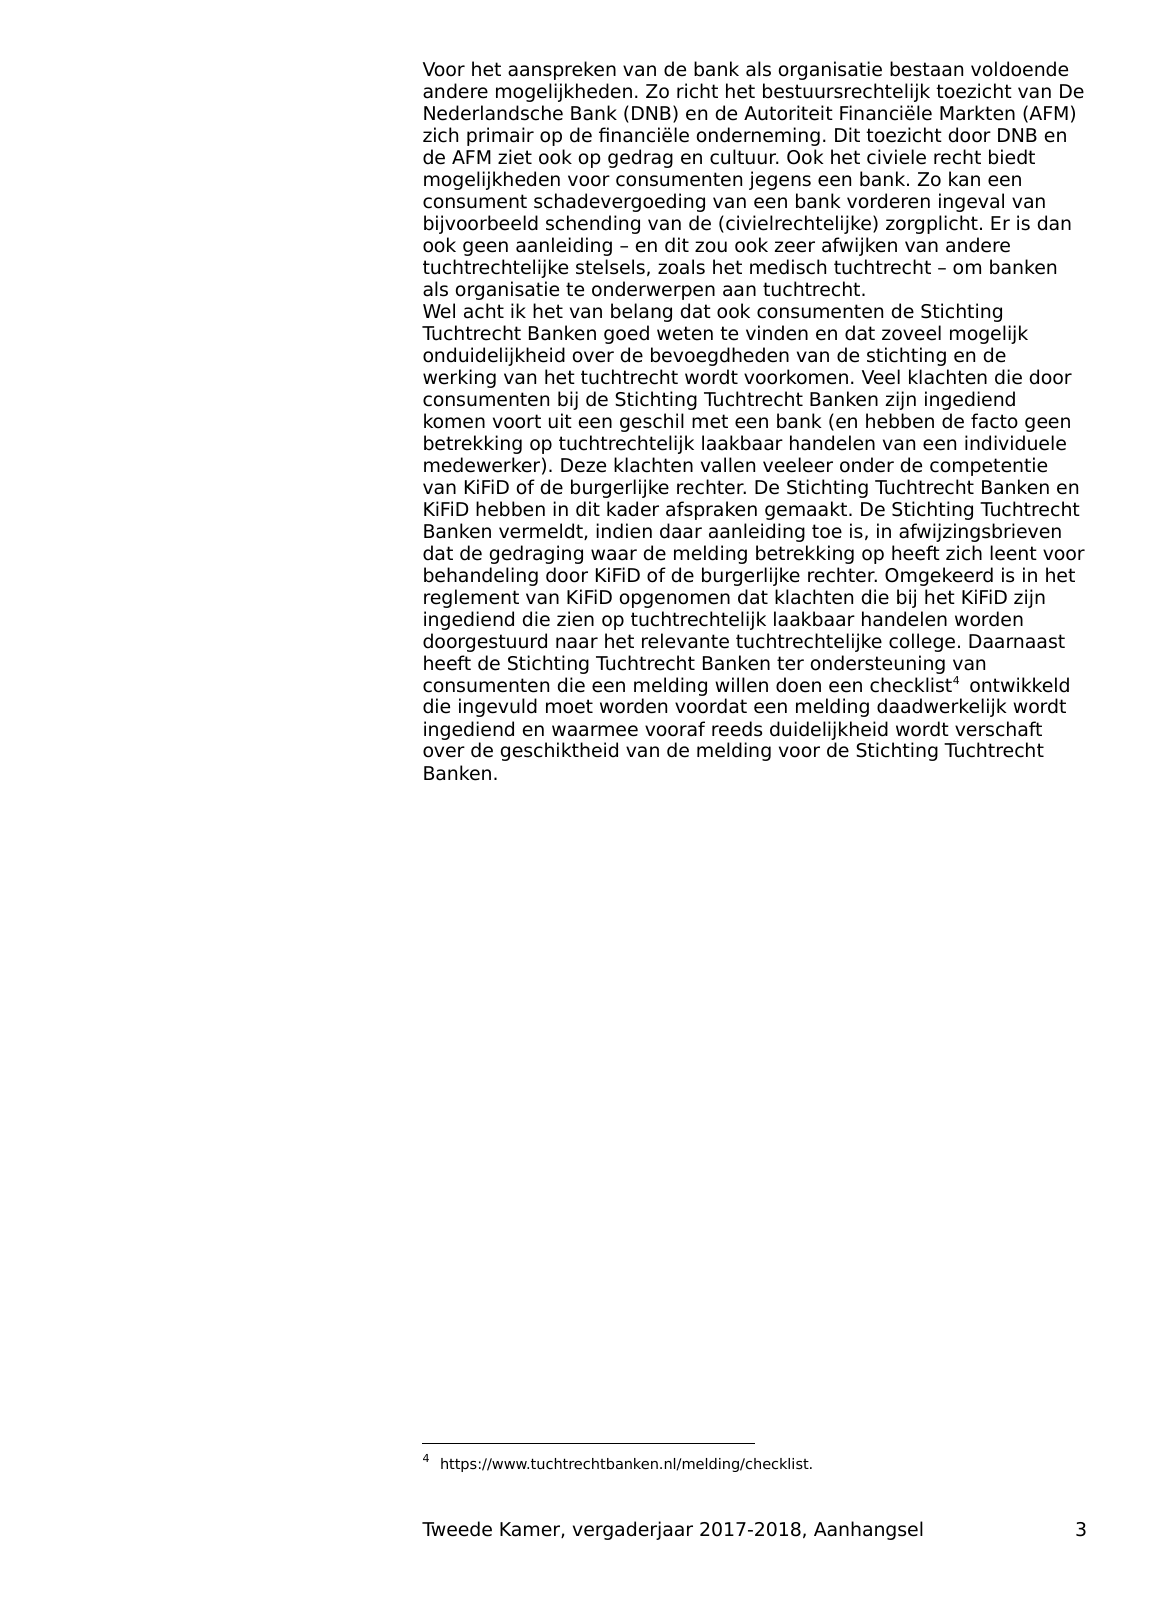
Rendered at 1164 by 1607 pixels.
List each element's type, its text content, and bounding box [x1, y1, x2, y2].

text Wel acht ik het van belang dat ook consumenten de Stichting Tuchtrecht Banken goed weten te vinden en dat zoveel mogelijk onduidelijkheid over de bevoegdheden van de stichting en de werking van het tuchtrecht wordt voorkomen. Veel klachten die door consumenten bij de Stichting Tuchtrecht Banken zijn ingediend komen voort uit een geschil met een bank (en hebben de facto geen betrekking op tuchtrechtelijk laakbaar handelen van een individuele medewerker). Deze klachten vallen veeleer onder de competentie van KiFiD of de burgerlijke rechter. De Stichting Tuchtrecht Banken en KiFiD hebben in dit kader afspraken gemaakt. De Stichting Tuchtrecht Banken vermeldt, indien daar aanleiding toe is, in afwijzingsbrieven dat de gedraging waar de melding betrekking op heeft zich leent voor behandeling door KiFiD of de burgerlijke rechter. Omgekeerd is in het reglement van KiFiD opgenomen dat klachten die bij het KiFiD zijn ingediend die zien op tuchtrechtelijk laakbaar handelen worden doorgestuurd naar het relevante tuchtrechtelijke college. Daarnaast heeft de Stichting Tuchtrecht Banken ter ondersteuning van consumenten die een melding willen doen een checklist ontwikkeld die ingevuld moet worden voordat een melding daadwerkelijk wordt ingediend en waarmee vooraf reeds duidelijkheid wordt verschaft over de geschiktheid van de melding voor de Stichting Tuchtrecht Banken. [422, 301, 1087, 784]
text https://www.tuchtrechtbanken.nl/melding/checklist. [422, 1452, 1087, 1474]
text Voor het aanspreken van de bank als organisatie bestaan voldoende andere mogelijkheden. Zo richt het bestuursrechtelijk toezicht van De Nederlandsche Bank (DNB) en de Autoriteit Financiële Markten (AFM) zich primair op de financiële onderneming. Dit toezicht door DNB en de AFM ziet ook op gedrag en cultuur. Ook het civiele recht biedt mogelijkheden voor consumenten jegens een bank. Zo kan een consument schadevergoeding van een bank vorderen ingeval van bijvoorbeeld schending van de (civielrechtelijke) zorgplicht. Er is dan ook geen aanleiding – en dit zou ook zeer afwijken van andere tuchtrechtelijke stelsels, zoals het medisch tuchtrecht – om banken als organisatie te onderwerpen aan tuchtrecht. [422, 59, 1087, 301]
